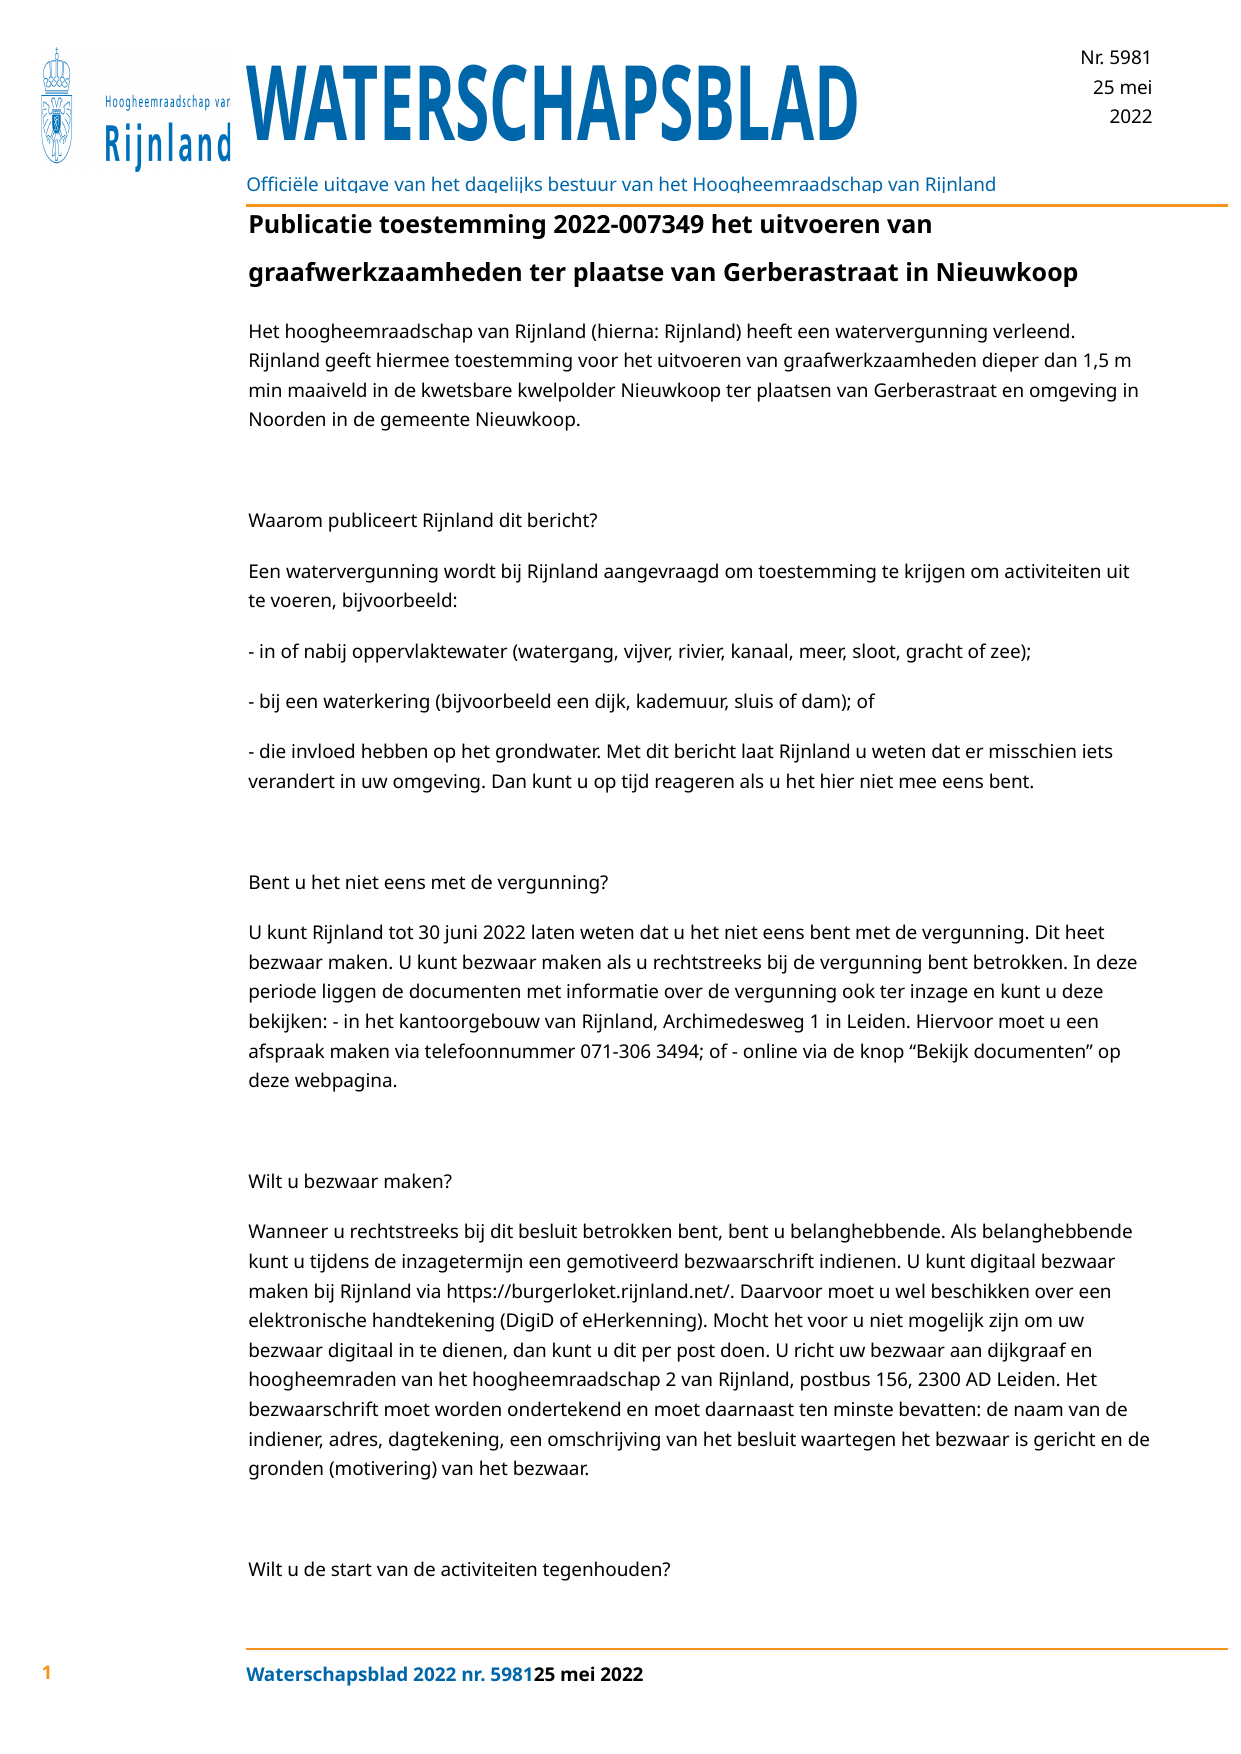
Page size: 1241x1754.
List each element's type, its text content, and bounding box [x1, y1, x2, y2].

text Wilt u bezwaar maken? [248, 1168, 1152, 1194]
text Wanneer u rechtstreeks bij dit besluit betrokken bent, bent u belanghebbende. Als belanghebbende kunt u tijdens de inzagetermijn een gemotiveerd bezwaarschrift indienen. U kunt digitaal bezwaar maken bij Rijnland via https://burgerloket.rijnland.net/. Daarvoor moet u wel beschikken over een elektronische handtekening (DigiD of eHerkenning). Mocht het voor u niet mogelijk zijn om uw bezwaar digitaal in te dienen, dan kunt u dit per post doen. U richt uw bezwaar aan dijkgraaf en hoogheemraden van het hoogheemraadschap 2 van Rijnland, postbus 156, 2300 AD Leiden. Het bezwaarschrift moet worden ondertekend en moet daarnaast ten minste bevatten: de naam van de indiener, adres, dagtekening, een omschrijving van het besluit waartegen het bezwaar is gericht en de gronden (motivering) van het bezwaar. [248, 1219, 1152, 1481]
text Bent u het niet eens met de vergunning? [248, 869, 1152, 895]
text - in of nabij oppervlaktewater (watergang, vijver, rivier, kanaal, meer, sloot, gracht of zee); [248, 638, 1152, 664]
text U kunt Rijnland tot 30 juni 2022 laten weten dat u het niet eens bent met de vergunning. Dit heet bezwaar maken. U kunt bezwaar maken als u rechtstreeks bij de vergunning bent betrokken. In deze periode liggen de documenten met informatie over de vergunning ook ter inzage en kunt u deze bekijken: - in het kantoorgebouw van Rijnland, Archimedesweg 1 in Leiden. Hiervoor moet u een afspraak maken via telefoonnummer 071-306 3494; of - online via de knop “Bekijk documenten” op deze webpagina. [248, 919, 1152, 1093]
picture [41, 47, 231, 172]
text - bij een waterkering (bijvoorbeeld een dijk, kademuur, sluis of dam); of [248, 688, 1152, 714]
text - die invloed hebben op het grondwater. Met dit bericht laat Rijnland u weten dat er misschien iets verandert in uw omgeving. Dan kunt u op tijd reageren als u het hier niet mee eens bent. [248, 739, 1152, 794]
text Een watervergunning wordt bij Rijnland aangevraagd om toestemming te krijgen om activiteiten uit te voeren, bijvoorbeeld: [248, 558, 1152, 613]
text Publicatie toestemming 2022-007349 het uitvoeren van graafwerkzaamheden ter plaatse van Gerberastraat in Nieuwkoop [248, 207, 1152, 288]
text Het hoogheemraadschap van Rijnland (hierna: Rijnland) heeft een watervergunning verleend. Rijnland geeft hiermee toestemming voor het uitvoeren van graafwerkzaamheden dieper dan 1,5 m min maaiveld in de kwetsbare kwelpolder Nieuwkoop ter plaatsen van Gerberastraat en omgeving in Noorden in de gemeente Nieuwkoop. [248, 318, 1152, 432]
text Wilt u de start van de activiteiten tegenhouden? [248, 1556, 1152, 1582]
text Waarom publiceert Rijnland dit bericht? [248, 507, 1152, 533]
